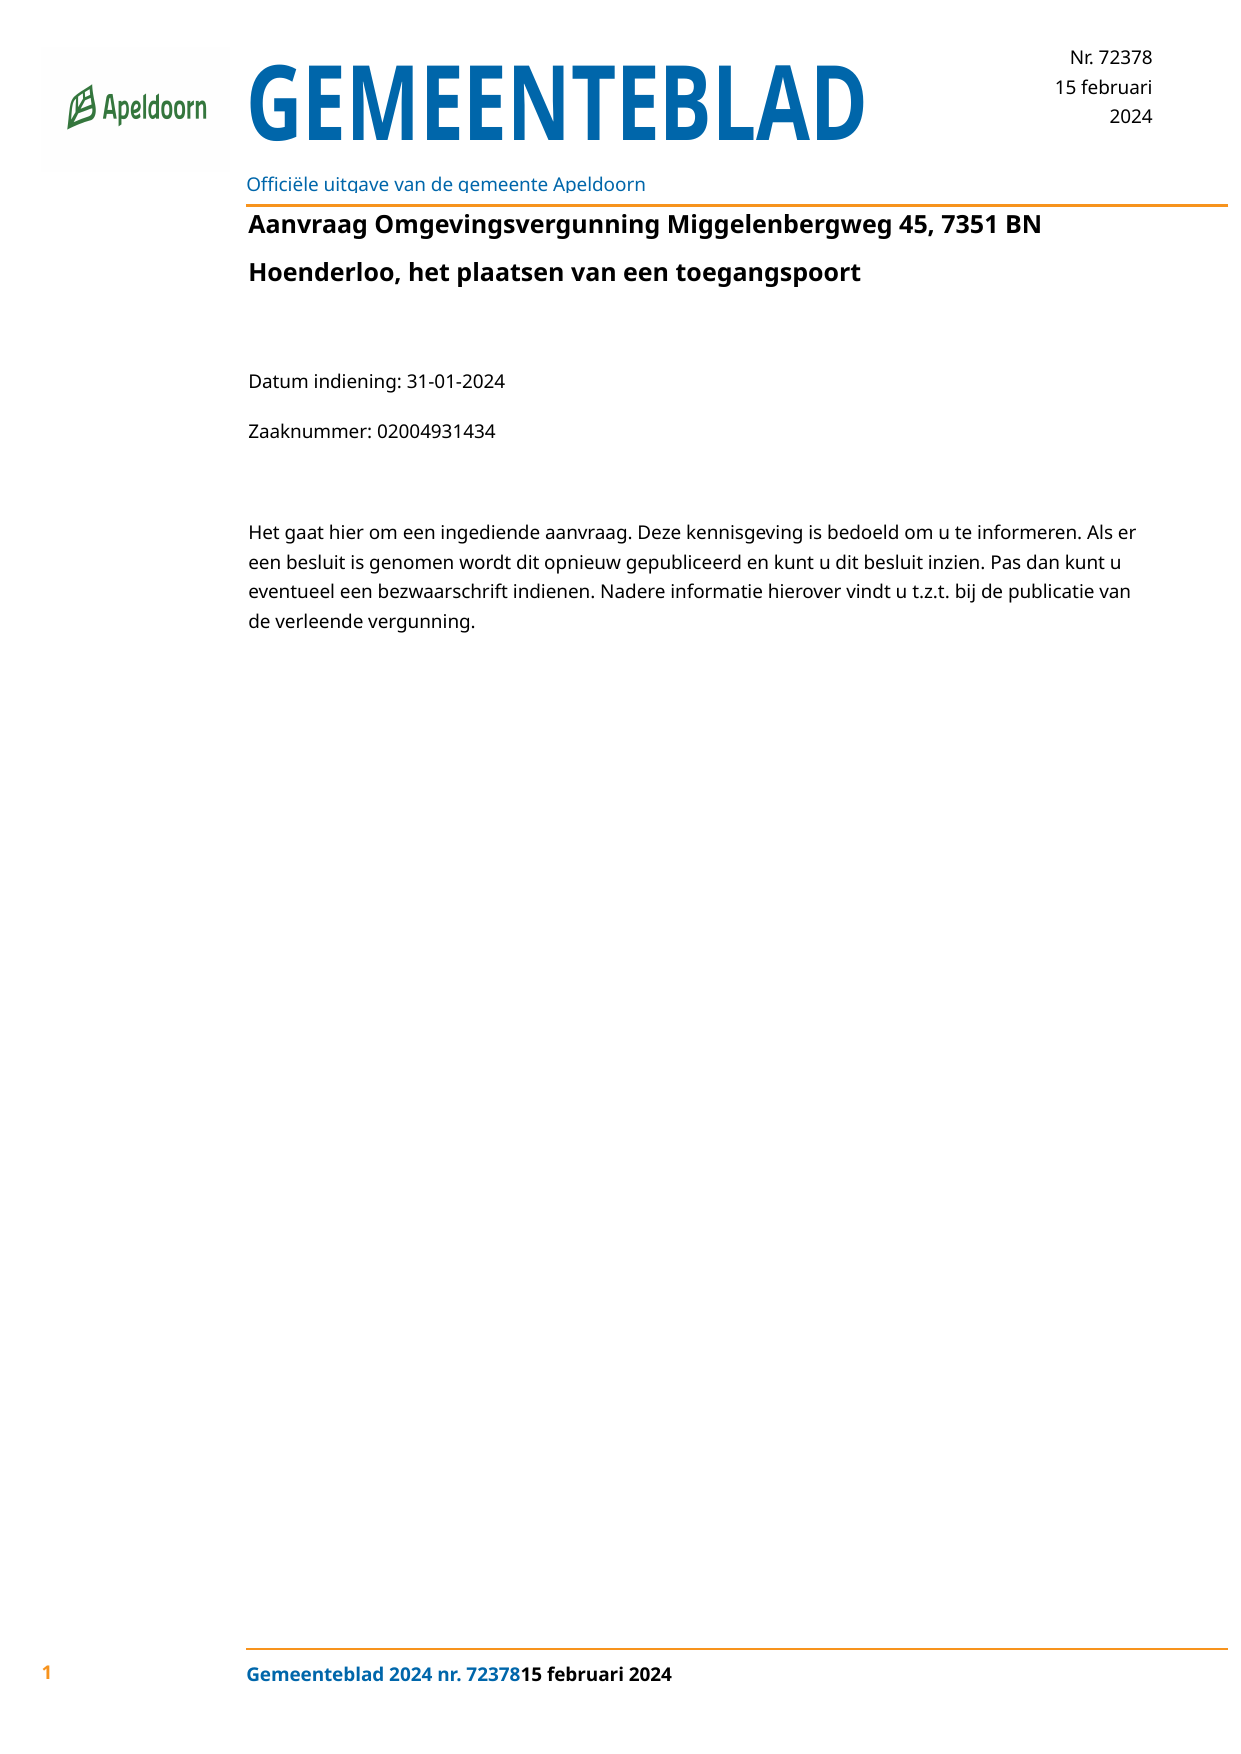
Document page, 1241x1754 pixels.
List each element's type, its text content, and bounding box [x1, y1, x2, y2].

text Zaaknummer: 02004931434 [248, 419, 1152, 444]
picture [41, 47, 231, 172]
text Aanvraag Omgevingsvergunning Miggelenbergweg 45, 7351 BN Hoenderloo, het plaatsen van een toegangspoort [248, 207, 1152, 288]
text Het gaat hier om een ingediende aanvraag. Deze kennisgeving is bedoeld om u te informeren. Als er een besluit is genomen wordt dit opnieuw gepubliceerd en kunt u dit besluit inzien. Pas dan kunt u eventueel een bezwaarschrift indienen. Nadere informatie hierover vindt u t.z.t. bij de publicatie van de verleende vergunning. [248, 519, 1152, 634]
text Datum indiening: 31-01-2024 [248, 368, 1152, 394]
